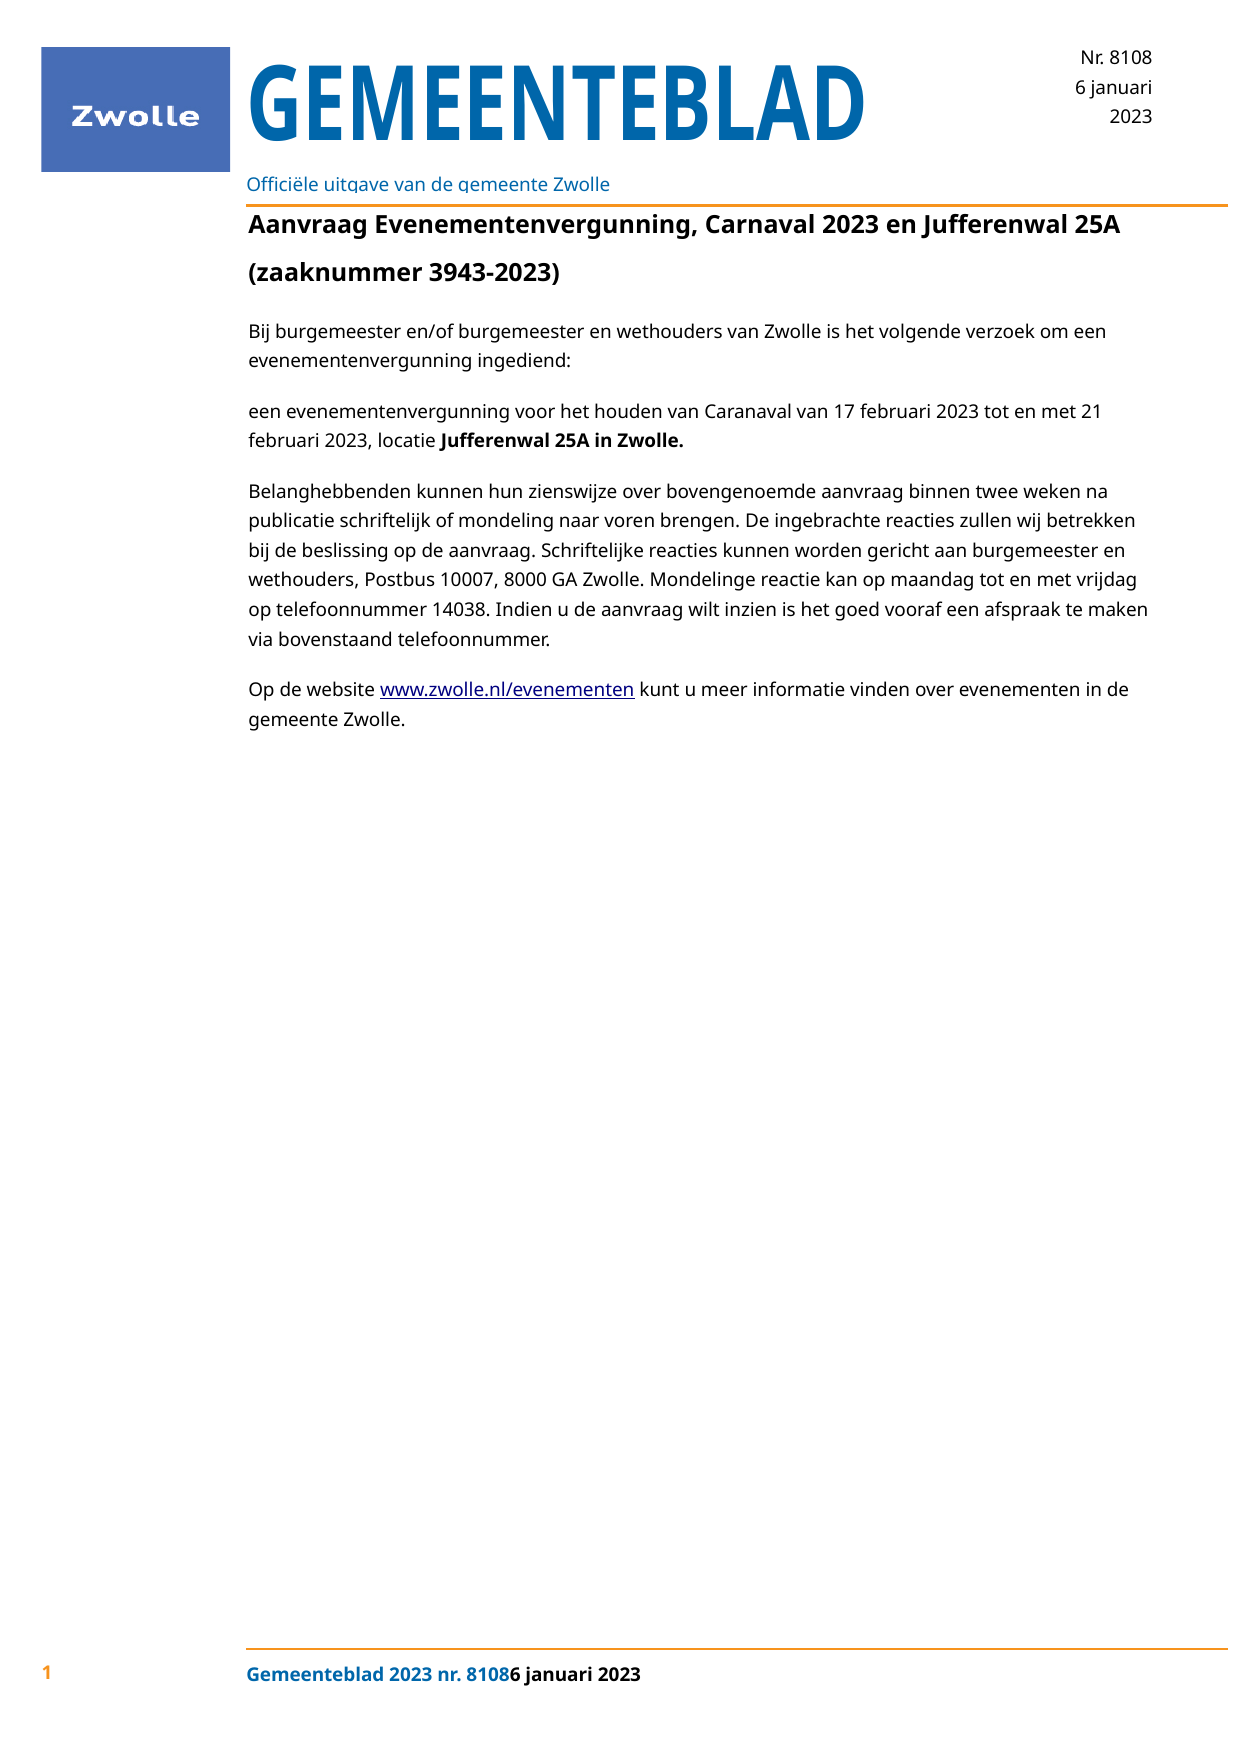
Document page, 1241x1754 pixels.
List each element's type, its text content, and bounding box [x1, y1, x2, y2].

text Bij burgemeester en/of burgemeester en wethouders van Zwolle is het volgende verzoek om een evenementenvergunning ingediend: [248, 318, 1152, 373]
picture [41, 47, 231, 172]
text Aanvraag Evenementenvergunning, Carnaval 2023 en Jufferenwal 25A (zaaknummer 3943-2023) [248, 207, 1152, 288]
text een evenementenvergunning voor het houden van Caranaval van 17 februari 2023 tot en met 21 februari 2023, locatie Jufferenwal 25A in Zwolle. [248, 398, 1152, 453]
text Op de website www.zwolle.nl/evenementen kunt u meer informatie vinden over evenementen in de gemeente Zwolle. [248, 676, 1152, 732]
text Belanghebbenden kunnen hun zienswijze over bovengenoemde aanvraag binnen twee weken na publicatie schriftelijk of mondeling naar voren brengen. De ingebrachte reacties zullen wij betrekken bij de beslissing op de aanvraag. Schriftelijke reacties kunnen worden gericht aan burgemeester en wethouders, Postbus 10007, 8000 GA Zwolle. Mondelinge reactie kan op maandag tot en met vrijdag op telefoonnummer 14038. Indien u de aanvraag wilt inzien is het goed vooraf een afspraak te maken via bovenstaand telefoonnummer. [248, 478, 1152, 652]
